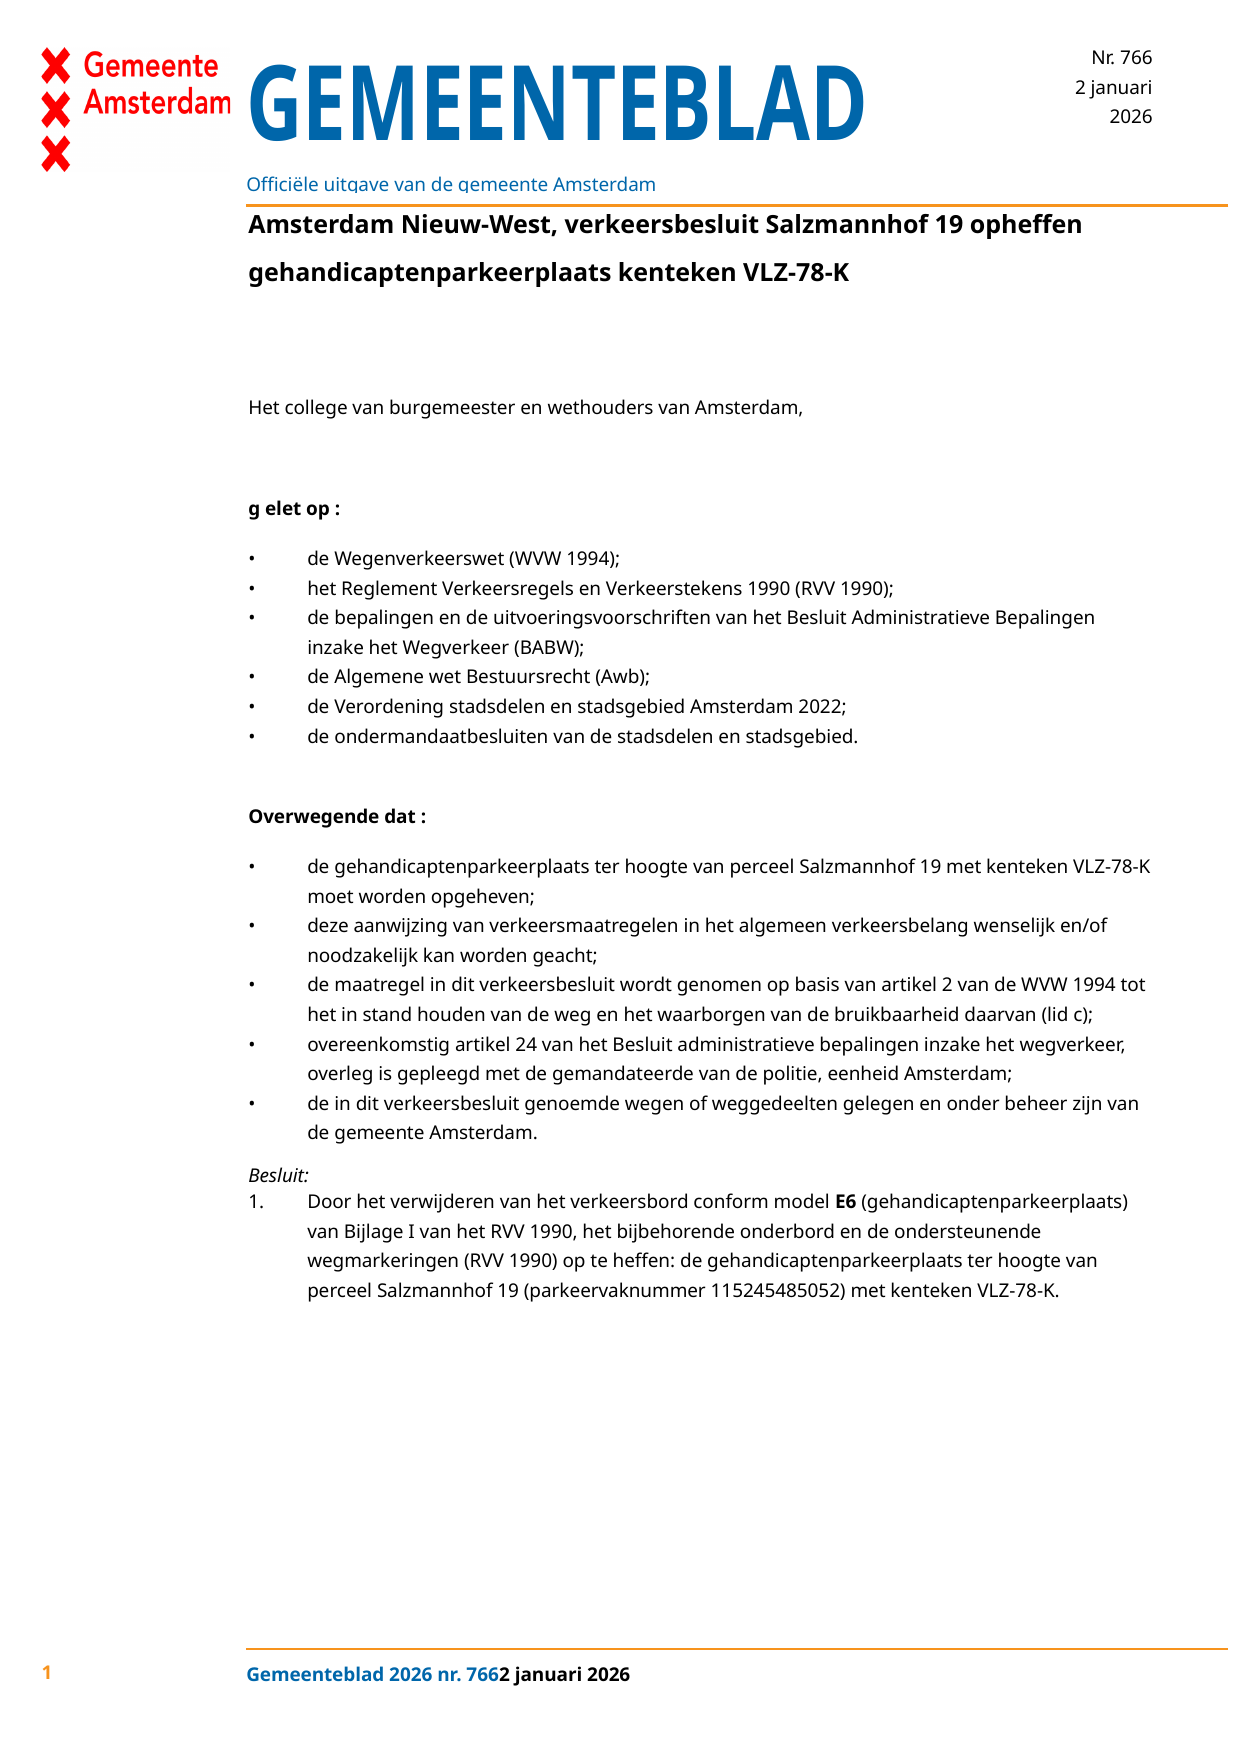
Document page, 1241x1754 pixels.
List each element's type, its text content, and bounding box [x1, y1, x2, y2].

list de Wegenverkeerswet (WVW 1994); [248, 545, 1152, 571]
list de in dit verkeersbesluit genoemde wegen of weggedeelten gelegen en onder beheer zijn van de gemeente Amsterdam. [248, 1090, 1152, 1145]
list Door het verwijderen van het verkeersbord conform model E6 (gehandicaptenparkeerplaats) van Bijlage I van het RVV 1990, het bijbehorende onderbord en de ondersteunende wegmarkeringen (RVV 1990) op te heffen: de gehandicaptenparkeerplaats ter hoogte van perceel Salzmannhof 19 (parkeervaknummer 115245485052) met kenteken VLZ-78-K. [248, 1188, 1152, 1303]
list deze aanwijzing van verkeersmaatregelen in het algemeen verkeersbelang wenselijk en/of noodzakelijk kan worden geacht; [248, 912, 1152, 968]
list de gehandicaptenparkeerplaats ter hoogte van perceel Salzmannhof 19 met kenteken VLZ-78-K moet worden opgeheven; [248, 853, 1152, 908]
list overeenkomstig artikel 24 van het Besluit administratieve bepalingen inzake het wegverkeer, overleg is gepleegd met de gemandateerde van de politie, eenheid Amsterdam; [248, 1031, 1152, 1086]
list de Algemene wet Bestuursrecht (Awb); [248, 664, 1152, 689]
text g elet op : [248, 495, 1152, 521]
list de Verordening stadsdelen en stadsgebied Amsterdam 2022; [248, 693, 1152, 719]
list het Reglement Verkeersregels en Verkeerstekens 1990 (RVV 1990); [248, 575, 1152, 601]
list de ondermandaatbesluiten van de stadsdelen en stadsgebied. [248, 723, 1152, 748]
picture [41, 47, 231, 172]
text Het college van burgemeester en wethouders van Amsterdam, [248, 394, 1152, 420]
list de maatregel in dit verkeersbesluit wordt genomen op basis van artikel 2 van de WVW 1994 tot het in stand houden van de weg en het waarborgen van de bruikbaarheid daarvan (lid c); [248, 972, 1152, 1027]
text Overwegende dat : [248, 803, 1152, 828]
list de bepalingen en de uitvoeringsvoorschriften van het Besluit Administratieve Bepalingen inzake het Wegverkeer (BABW); [248, 604, 1152, 660]
text Amsterdam Nieuw-West, verkeersbesluit Salzmannhof 19 opheffen gehandicaptenparkeerplaats kenteken VLZ-78-K [248, 207, 1152, 288]
text Besluit: [248, 1163, 1152, 1188]
